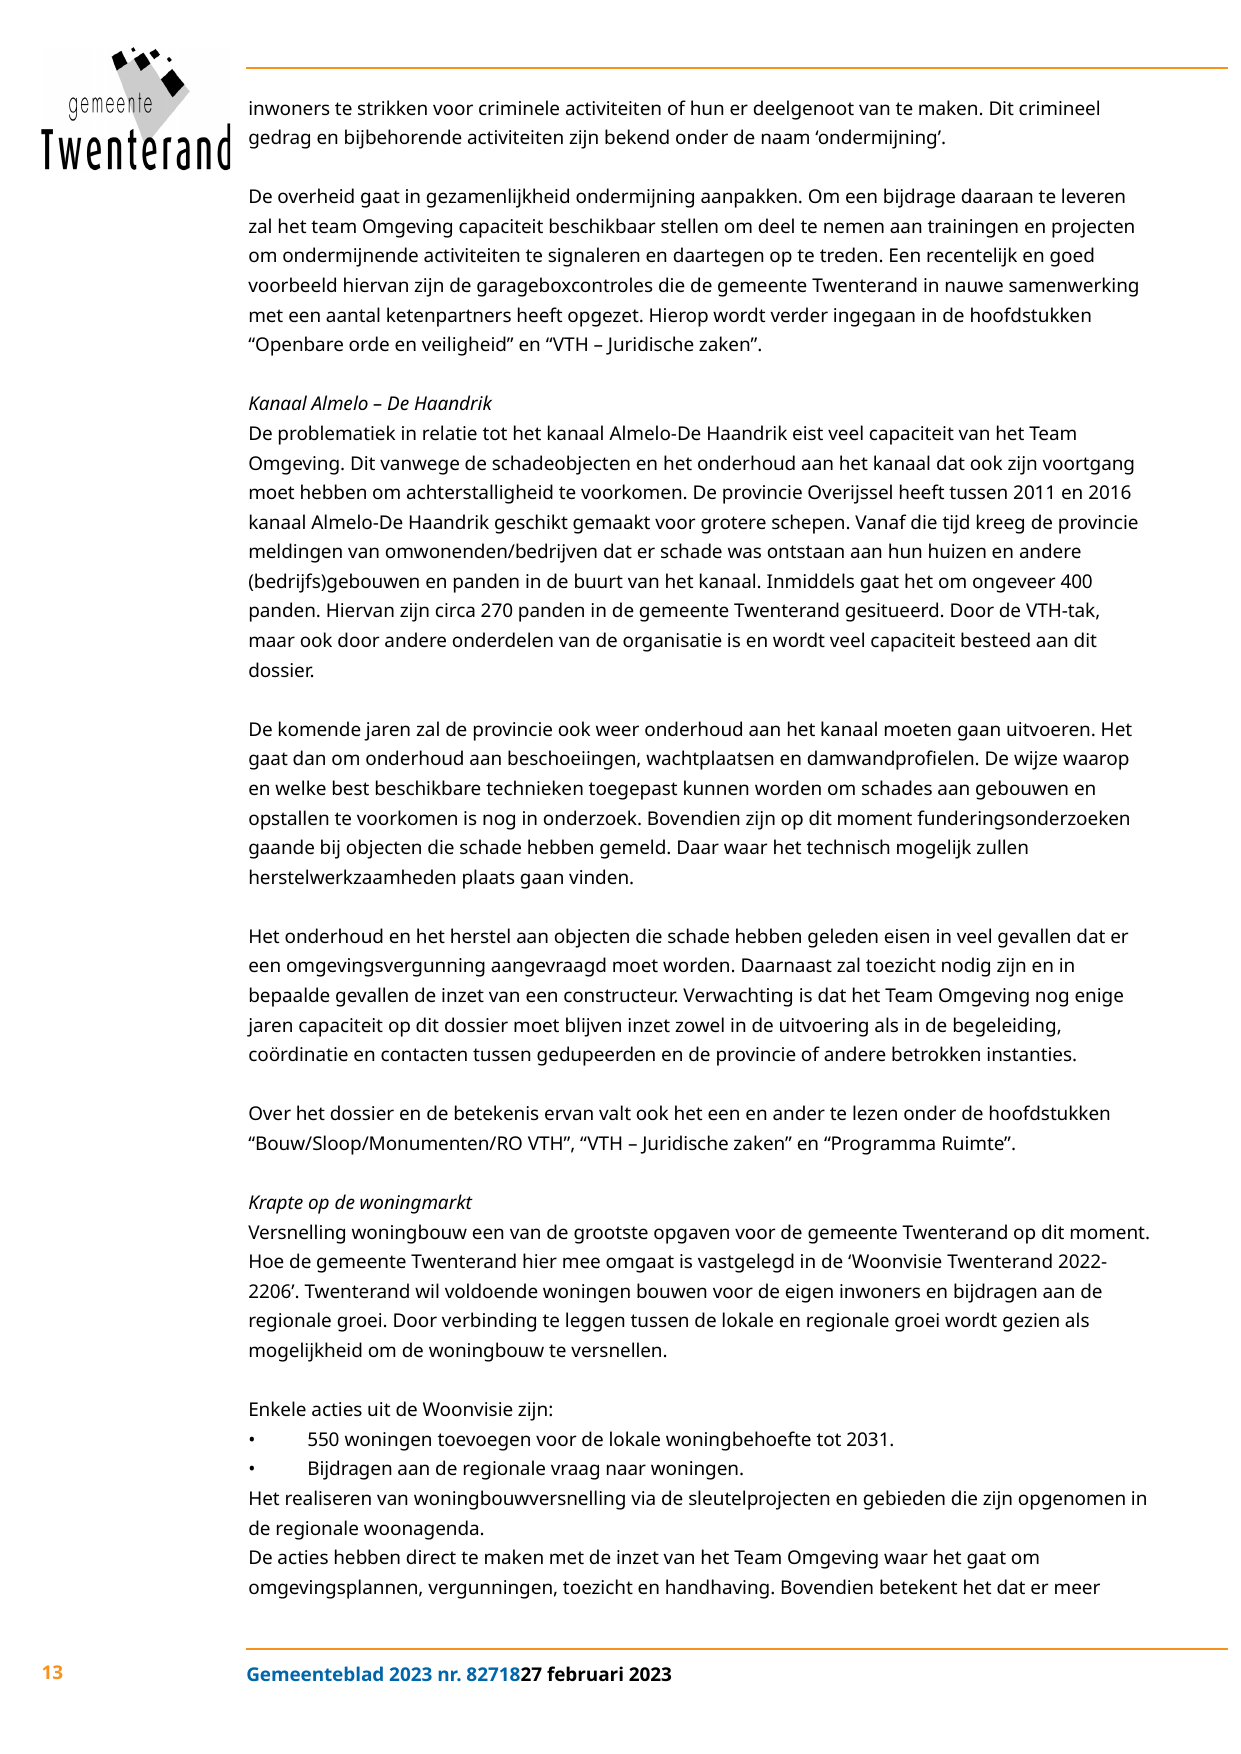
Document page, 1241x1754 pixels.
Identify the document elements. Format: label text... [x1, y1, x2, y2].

list Bijdragen aan de regionale vraag naar woningen. [248, 1456, 1152, 1481]
text Kanaal Almelo – De Haandrik [248, 391, 1152, 416]
text inwoners te strikken voor criminele activiteiten of hun er deelgenoot van te maken. Dit crimineel gedrag en bijbehorende activiteiten zijn bekend onder de naam ‘ondermijning’. [248, 95, 1152, 150]
text Het realiseren van woningbouwversnelling via de sleutelprojecten en gebieden die zijn opgenomen in de regionale woonagenda. [248, 1485, 1152, 1541]
text De overheid gaat in gezamenlijkheid ondermijning aanpakken. Om een bijdrage daaraan te leveren zal het team Omgeving capaciteit beschikbaar stellen om deel te nemen aan trainingen en projecten om ondermijnende activiteiten te signaleren en daartegen op te treden. Een recentelijk en goed voorbeeld hiervan zijn de garageboxcontroles die de gemeente Twenterand in nauwe samenwerking met een aantal ketenpartners heeft opgezet. Hierop wordt verder ingegaan in de hoofdstukken “Openbare orde en veiligheid” en “VTH – Juridische zaken”. [248, 183, 1152, 357]
picture [41, 47, 231, 172]
text Versnelling woningbouw een van de grootste opgaven voor de gemeente Twenterand op dit moment. Hoe de gemeente Twenterand hier mee omgaat is vastgelegd in de ‘Woonvisie Twenterand 2022-2206’. Twenterand wil voldoende woningen bouwen voor de eigen inwoners en bijdragen aan de regionale groei. Door verbinding te leggen tussen de lokale en regionale groei wordt gezien als mogelijkheid om de woningbouw te versnellen. [248, 1219, 1152, 1363]
text De acties hebben direct te maken met de inzet van het Team Omgeving waar het gaat om omgevingsplannen, vergunningen, toezicht en handhaving. Bovendien betekent het dat er meer [248, 1544, 1152, 1600]
text De komende jaren zal de provincie ook weer onderhoud aan het kanaal moeten gaan uitvoeren. Het gaat dan om onderhoud aan beschoeiingen, wachtplaatsen en damwandprofielen. De wijze waarop en welke best beschikbare technieken toegepast kunnen worden om schades aan gebouwen en opstallen te voorkomen is nog in onderzoek. Bovendien zijn op dit moment funderingsonderzoeken gaande bij objecten die schade hebben gemeld. Daar waar het technisch mogelijk zullen herstelwerkzaamheden plaats gaan vinden. [248, 716, 1152, 890]
text Het onderhoud en het herstel aan objecten die schade hebben geleden eisen in veel gevallen dat er een omgevingsvergunning aangevraagd moet worden. Daarnaast zal toezicht nodig zijn en in bepaalde gevallen de inzet van een constructeur. Verwachting is dat het Team Omgeving nog enige jaren capaciteit op dit dossier moet blijven inzet zowel in de uitvoering als in de begeleiding, coördinatie en contacten tussen gedupeerden en de provincie of andere betrokken instanties. [248, 923, 1152, 1067]
text Over het dossier en de betekenis ervan valt ook het een en ander te lezen onder de hoofdstukken “Bouw/Sloop/Monumenten/RO VTH”, “VTH – Juridische zaken” en “Programma Ruimte”. [248, 1101, 1152, 1156]
list 550 woningen toevoegen voor de lokale woningbehoefte tot 2031. [248, 1426, 1152, 1452]
text Enkele acties uit de Woonvisie zijn: [248, 1396, 1152, 1422]
text Krapte op de woningmarkt [248, 1189, 1152, 1215]
text De problematiek in relatie tot het kanaal Almelo-De Haandrik eist veel capaciteit van het Team Omgeving. Dit vanwege de schadeobjecten en het onderhoud aan het kanaal dat ook zijn voortgang moet hebben om achterstalligheid te voorkomen. De provincie Overijssel heeft tussen 2011 en 2016 kanaal Almelo-De Haandrik geschikt gemaakt voor grotere schepen. Vanaf die tijd kreeg de provincie meldingen van omwonenden/bedrijven dat er schade was ontstaan aan hun huizen en andere (bedrijfs)gebouwen en panden in de buurt van het kanaal. Inmiddels gaat het om ongeveer 400 panden. Hiervan zijn circa 270 panden in de gemeente Twenterand gesitueerd. Door de VTH-tak, maar ook door andere onderdelen van de organisatie is en wordt veel capaciteit besteed aan dit dossier. [248, 420, 1152, 683]
